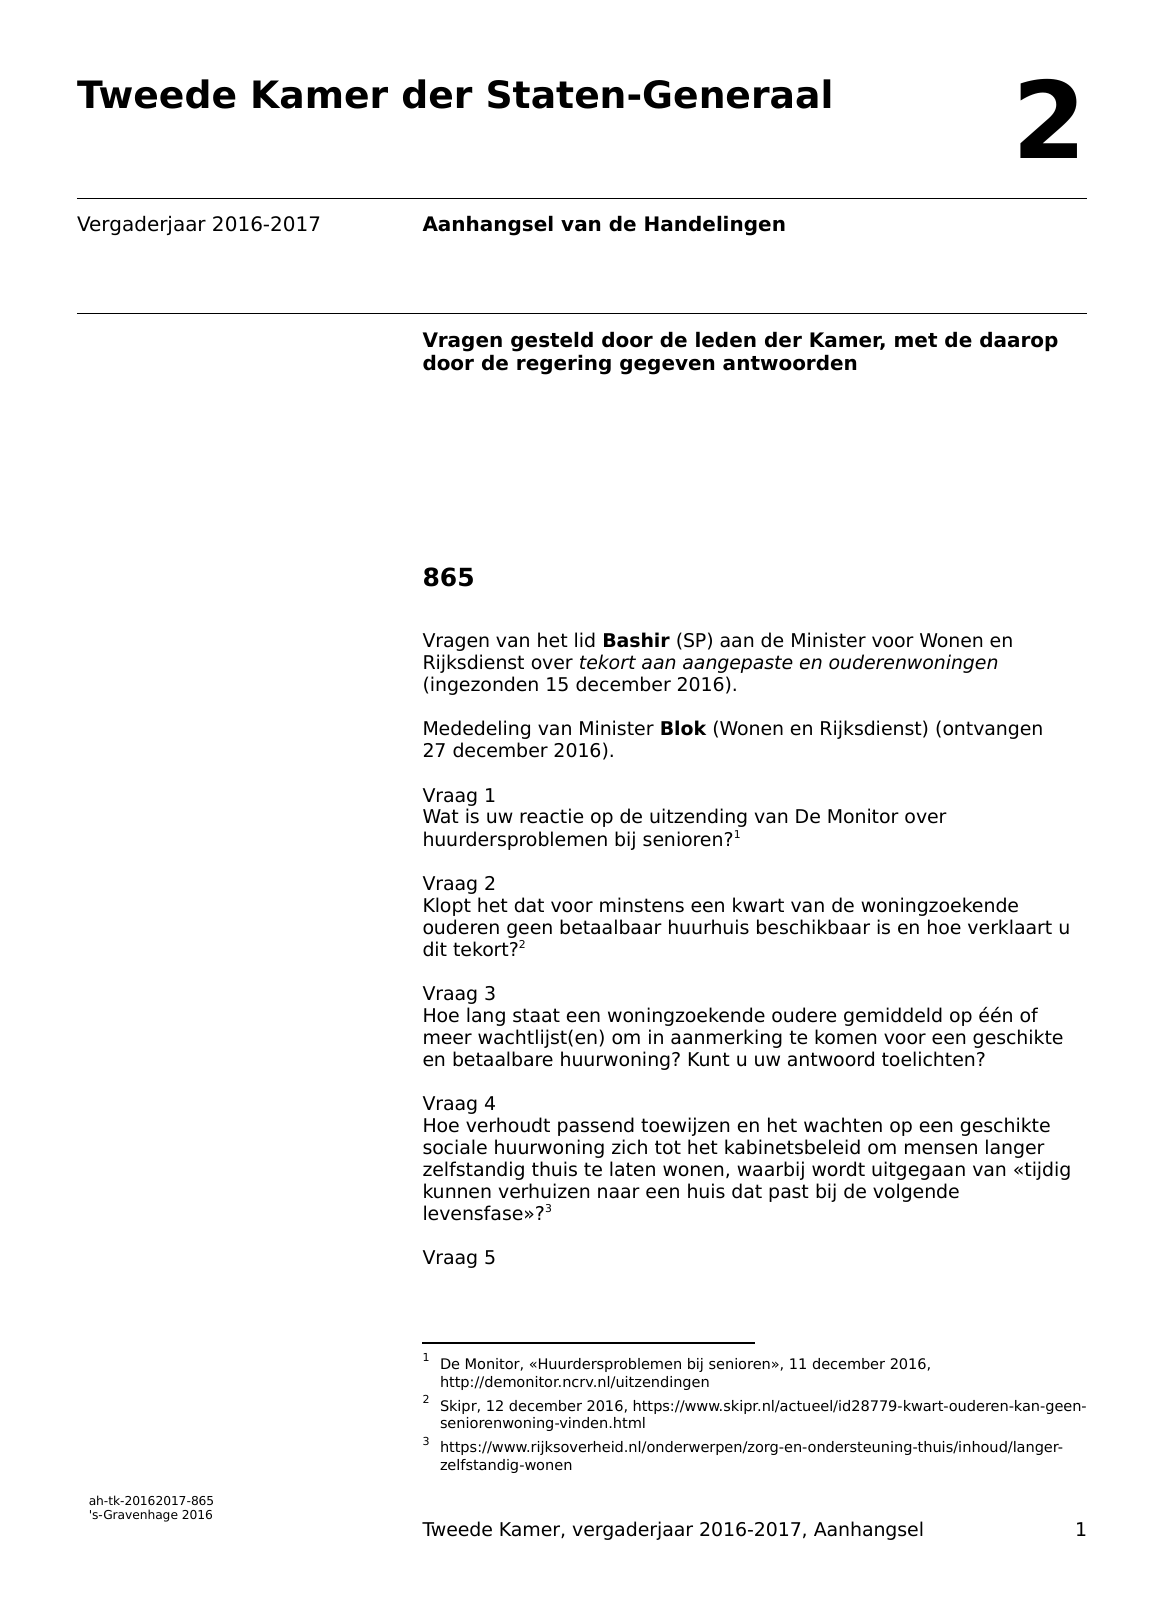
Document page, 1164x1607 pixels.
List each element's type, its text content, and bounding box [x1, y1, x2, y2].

text De Monitor, «Huurdersproblemen bij senioren», 11 december 2016, http://demonitor.ncrv.nl/uitzendingen [422, 1352, 1087, 1391]
text ah-tk-20162017-865 [88, 1494, 323, 1508]
table_header 2 [886, 59, 1087, 198]
text Vraag 2 [422, 873, 1087, 894]
table_cell Vragen gesteld door de leden der Kamer, met de daarop door de regering gegeven antwoorden [422, 314, 1087, 375]
text Vraag 3 [422, 983, 1087, 1005]
table_cell Aanhangsel van de Handelingen [422, 199, 1087, 313]
text 's-Gravenhage 2016 [88, 1508, 323, 1522]
text Klopt het dat voor minstens een kwart van de woningzoekende ouderen geen betaalbaar huurhuis beschikbaar is en hoe verklaart u dit tekort? [422, 894, 1087, 961]
text https://www.rijksoverheid.nl/onderwerpen/zorg-en-ondersteuning-thuis/inhoud/langer-zelfstandig-wonen [422, 1435, 1087, 1474]
text 865 [422, 563, 1087, 592]
table_cell [77, 314, 422, 375]
table_cell Vergaderjaar 2016-2017 [77, 199, 422, 313]
text Wat is uw reactie op de uitzending van De Monitor over huurdersproblemen bij senioren? [422, 806, 1087, 850]
text Vraag 5 [422, 1247, 1087, 1269]
text Vragen van het lid Bashir (SP) aan de Minister voor Wonen en Rijksdienst over tekort aan aangepaste en ouderenwoningen (ingezonden 15 december 2016). [422, 630, 1087, 696]
text Hoe verhoudt passend toewijzen en het wachten op een geschikte sociale huurwoning zich tot het kabinetsbeleid om mensen langer zelfstandig thuis te laten wonen, waarbij wordt uitgegaan van «tijdig kunnen verhuizen naar een huis dat past bij de volgende levensfase»? [422, 1115, 1087, 1225]
text Vraag 1 [422, 784, 1087, 806]
text Skipr, 12 december 2016, https://www.skipr.nl/actueel/id28779-kwart-ouderen-kan-geen-seniorenwoning-vinden.html [422, 1393, 1087, 1432]
text Hoe lang staat een woningzoekende oudere gemiddeld op één of meer wachtlijst(en) om in aanmerking te komen voor een geschikte en betaalbare huurwoning? Kunt u uw antwoord toelichten? [422, 1005, 1087, 1071]
text Vraag 4 [422, 1093, 1087, 1115]
table_header Tweede Kamer der Staten-Generaal [77, 59, 886, 198]
text Mededeling van Minister Blok (Wonen en Rijksdienst) (ontvangen 27 december 2016). [422, 718, 1087, 762]
